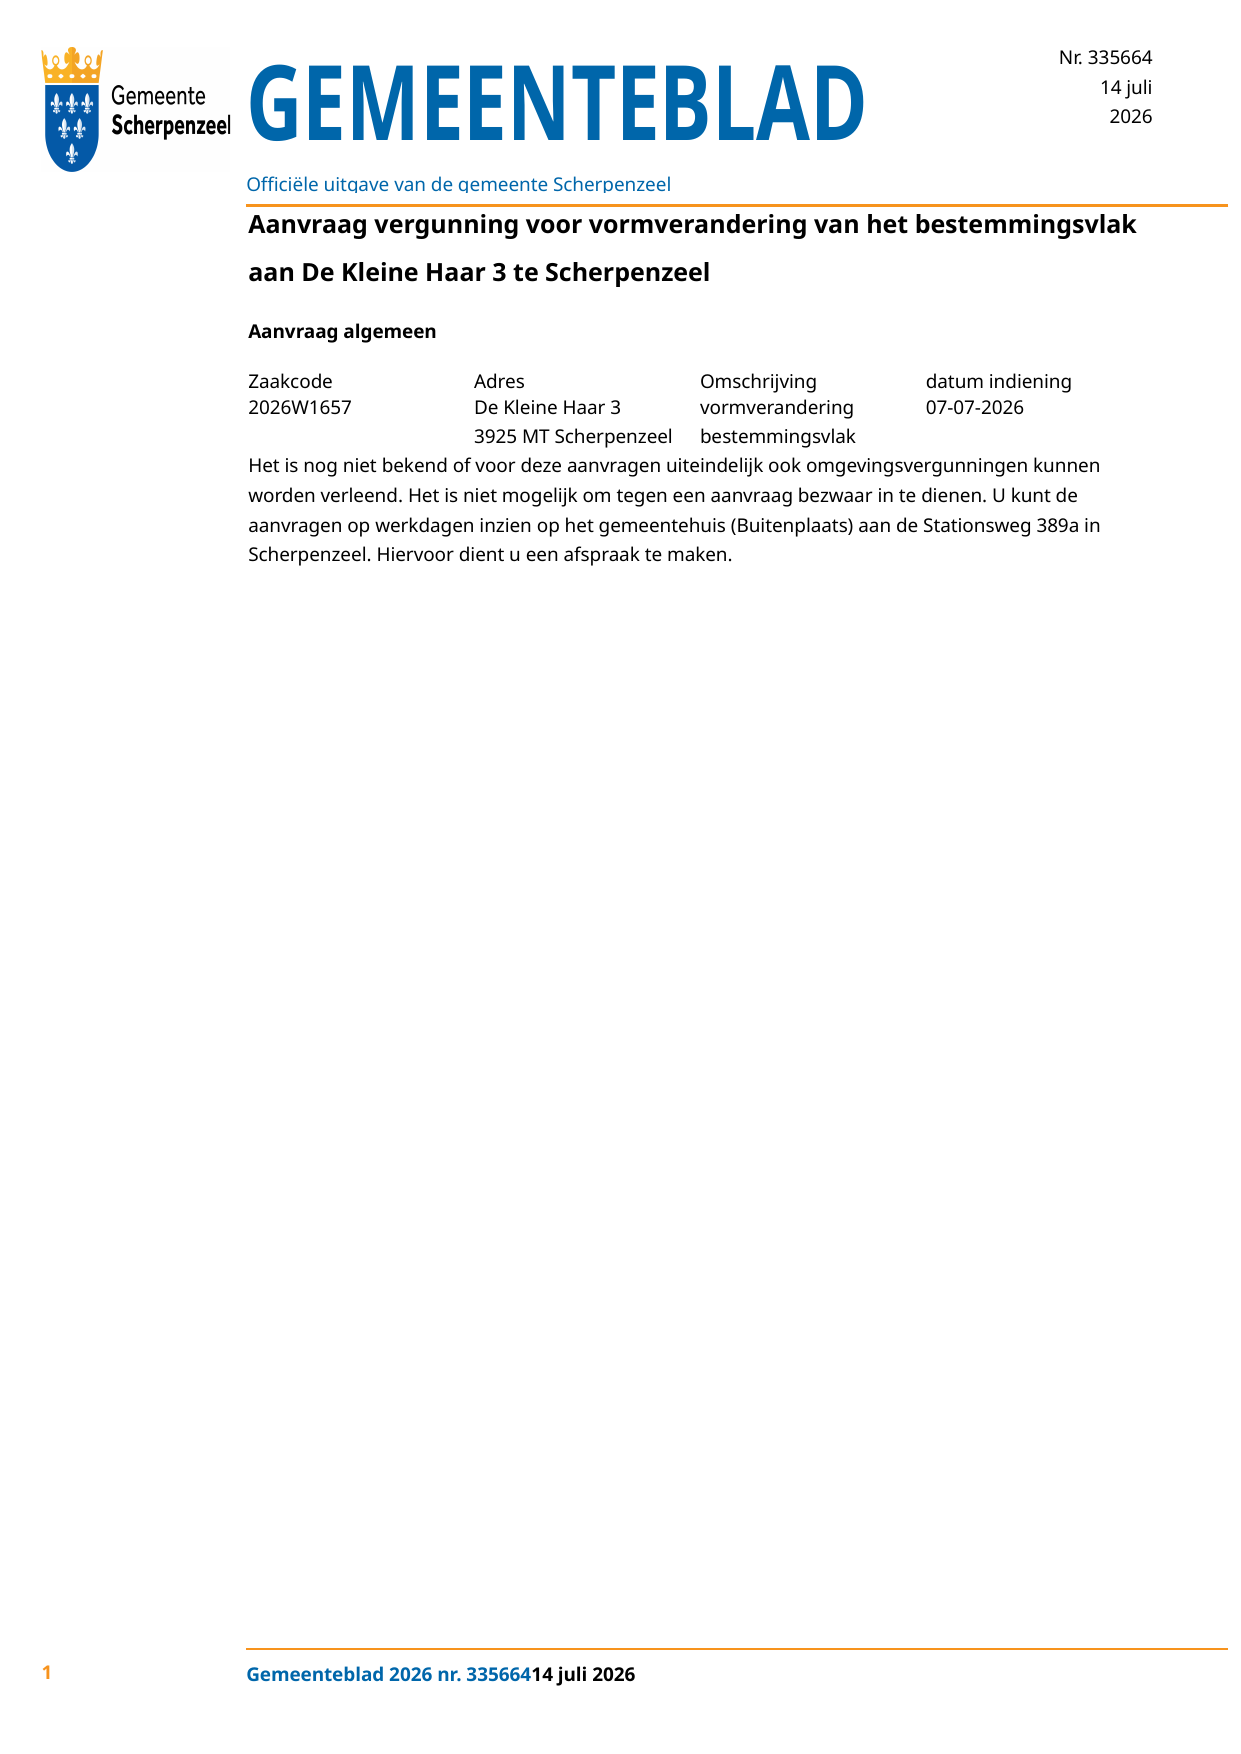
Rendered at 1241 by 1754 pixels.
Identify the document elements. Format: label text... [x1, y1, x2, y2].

text Aanvraag algemeen [248, 318, 1152, 344]
text Aanvraag vergunning voor vormverandering van het bestemmingsvlak aan De Kleine Haar 3 te Scherpenzeel [248, 207, 1152, 288]
table_cell 2026W1657 [248, 394, 474, 449]
table_cell vormverandering bestemmingsvlak [700, 394, 926, 449]
table_header Omschrijving [700, 369, 926, 394]
text Het is nog niet bekend of voor deze aanvragen uiteindelijk ook omgevingsvergunningen kunnen worden verleend. Het is niet mogelijk om tegen een aanvraag bezwaar in te dienen. U kunt de aanvragen op werkdagen inzien op het gemeentehuis (Buitenplaats) aan de Stationsweg 389a in Scherpenzeel. Hiervoor dient u een afspraak te maken. [248, 453, 1152, 567]
picture [41, 47, 231, 172]
table_header Adres [474, 369, 700, 394]
table_header Zaakcode [248, 369, 474, 394]
table_cell De Kleine Haar 3 3925 MT Scherpenzeel [474, 394, 700, 449]
table_header datum indiening [926, 369, 1152, 394]
table_cell 07-07-2026 [926, 394, 1152, 449]
